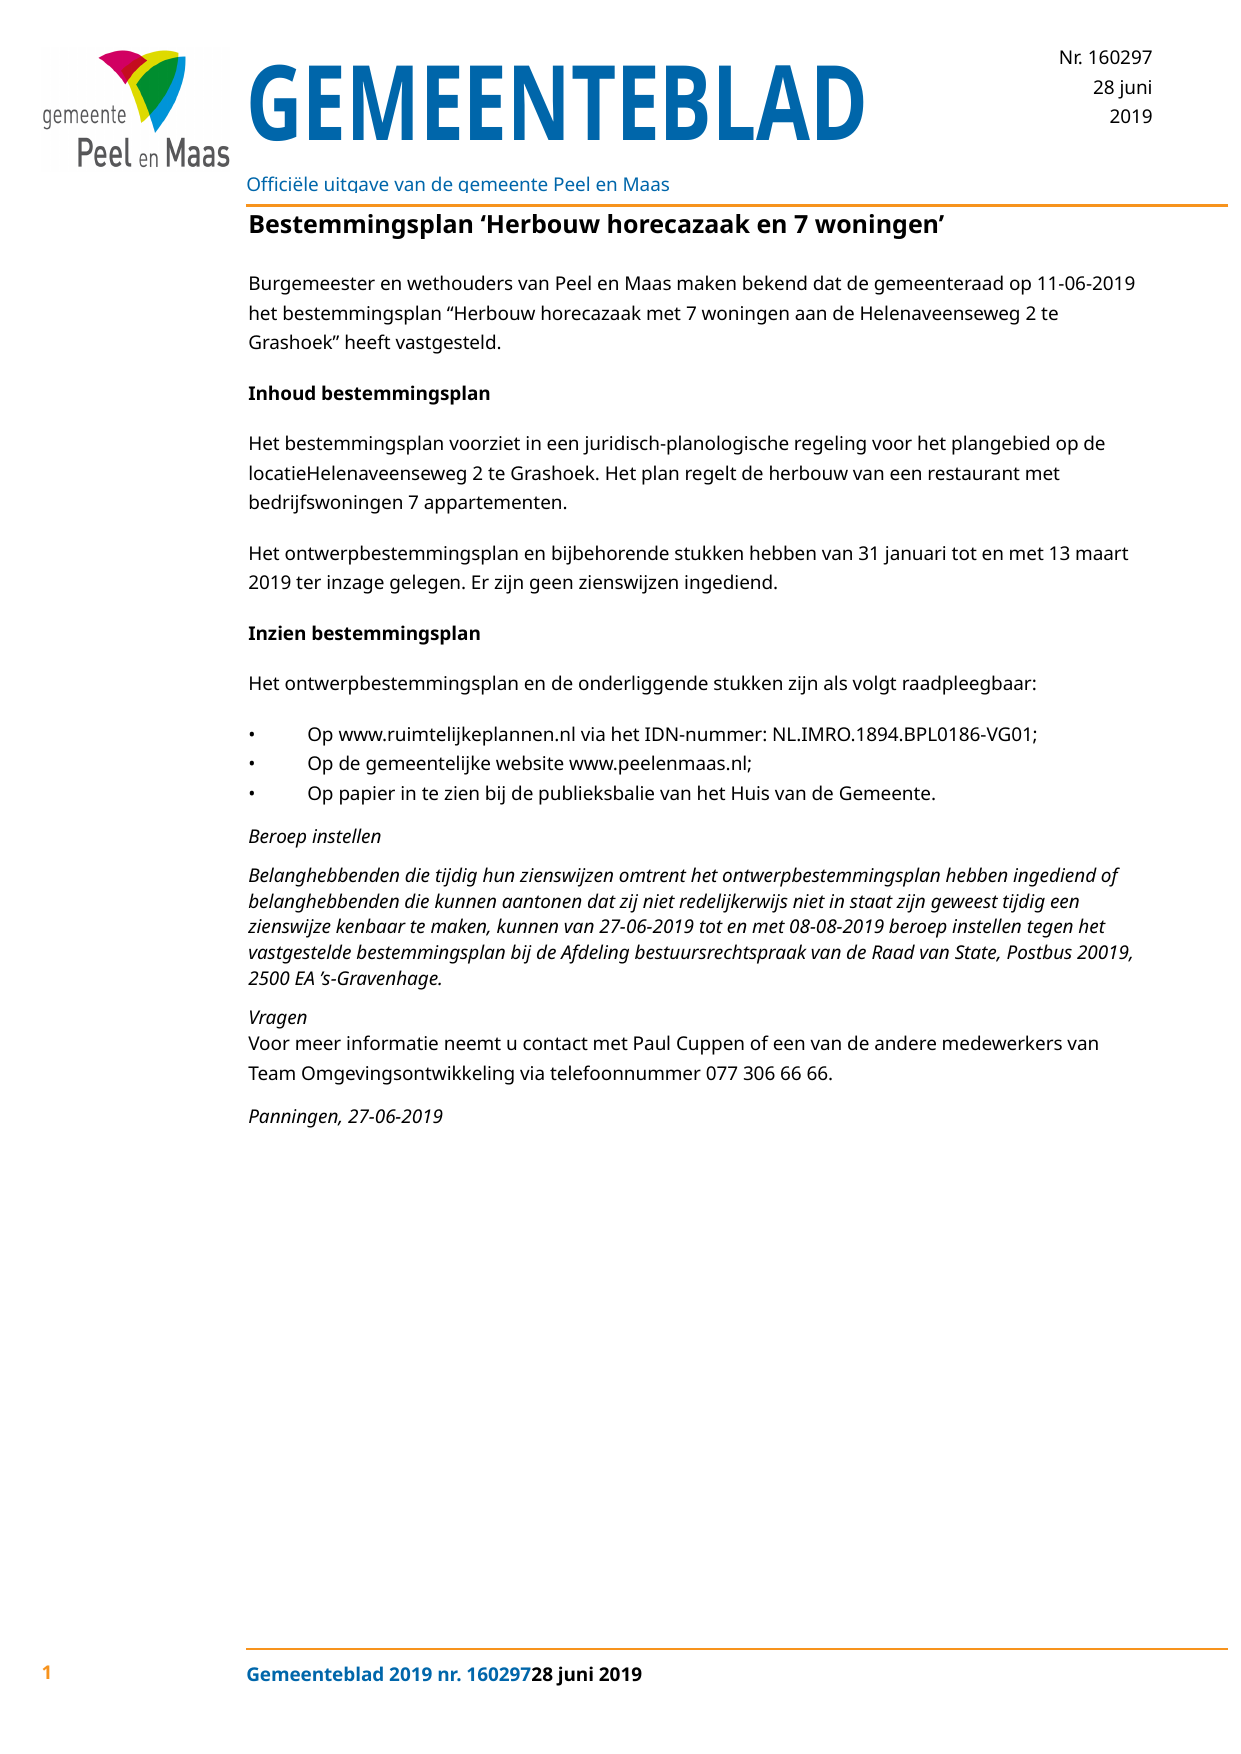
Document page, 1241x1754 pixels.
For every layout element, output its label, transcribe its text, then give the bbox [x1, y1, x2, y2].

text Panningen, 27-06-2019 [248, 1103, 1152, 1129]
text Het ontwerpbestemmingsplan en bijbehorende stukken hebben van 31 januari tot en met 13 maart 2019 ter inzage gelegen. Er zijn geen zienswijzen ingediend. [248, 540, 1152, 595]
text Voor meer informatie neemt u contact met Paul Cuppen of een van de andere medewerkers van Team Omgevingsontwikkeling via telefoonnummer 077 306 66 66. [248, 1030, 1152, 1086]
text Inzien bestemmingsplan [248, 620, 1152, 646]
text Het ontwerpbestemmingsplan en de onderliggende stukken zijn als volgt raadpleegbaar: [248, 670, 1152, 696]
text Bestemmingsplan ‘Herbouw horecazaak en 7 woningen’ [248, 207, 1152, 241]
text Burgemeester en wethouders van Peel en Maas maken bekend dat de gemeenteraad op 11-06-2019 het bestemmingsplan “Herbouw horecazaak met 7 woningen aan de Helenaveenseweg 2 te Grashoek” heeft vastgesteld. [248, 270, 1152, 355]
picture [41, 47, 231, 172]
text Het bestemmingsplan voorziet in een juridisch-planologische regeling voor het plangebied op de locatieHelenaveenseweg 2 te Grashoek. Het plan regelt de herbouw van een restaurant met bedrijfswoningen 7 appartementen. [248, 430, 1152, 515]
list Op de gemeentelijke website www.peelenmaas.nl; [248, 750, 1152, 776]
text Belanghebbenden die tijdig hun zienswijzen omtrent het ontwerpbestemmingsplan hebben ingediend of belanghebbenden die kunnen aantonen dat zij niet redelijkerwijs niet in staat zijn geweest tijdig een zienswijze kenbaar te maken, kunnen van 27-06-2019 tot en met 08-08-2019 beroep instellen tegen het vastgestelde bestemmingsplan bij de Afdeling bestuursrechtspraak van de Raad van State, Postbus 20019, 2500 EA ’s-Gravenhage. [248, 862, 1152, 991]
text Vragen [248, 1004, 1152, 1030]
list Op papier in te zien bij de publieksbalie van het Huis van de Gemeente. [248, 780, 1152, 806]
text Inhoud bestemmingsplan [248, 380, 1152, 406]
text Beroep instellen [248, 823, 1152, 849]
list Op www.ruimtelijkeplannen.nl via het IDN-nummer: NL.IMRO.1894.BPL0186-VG01; [248, 721, 1152, 746]
